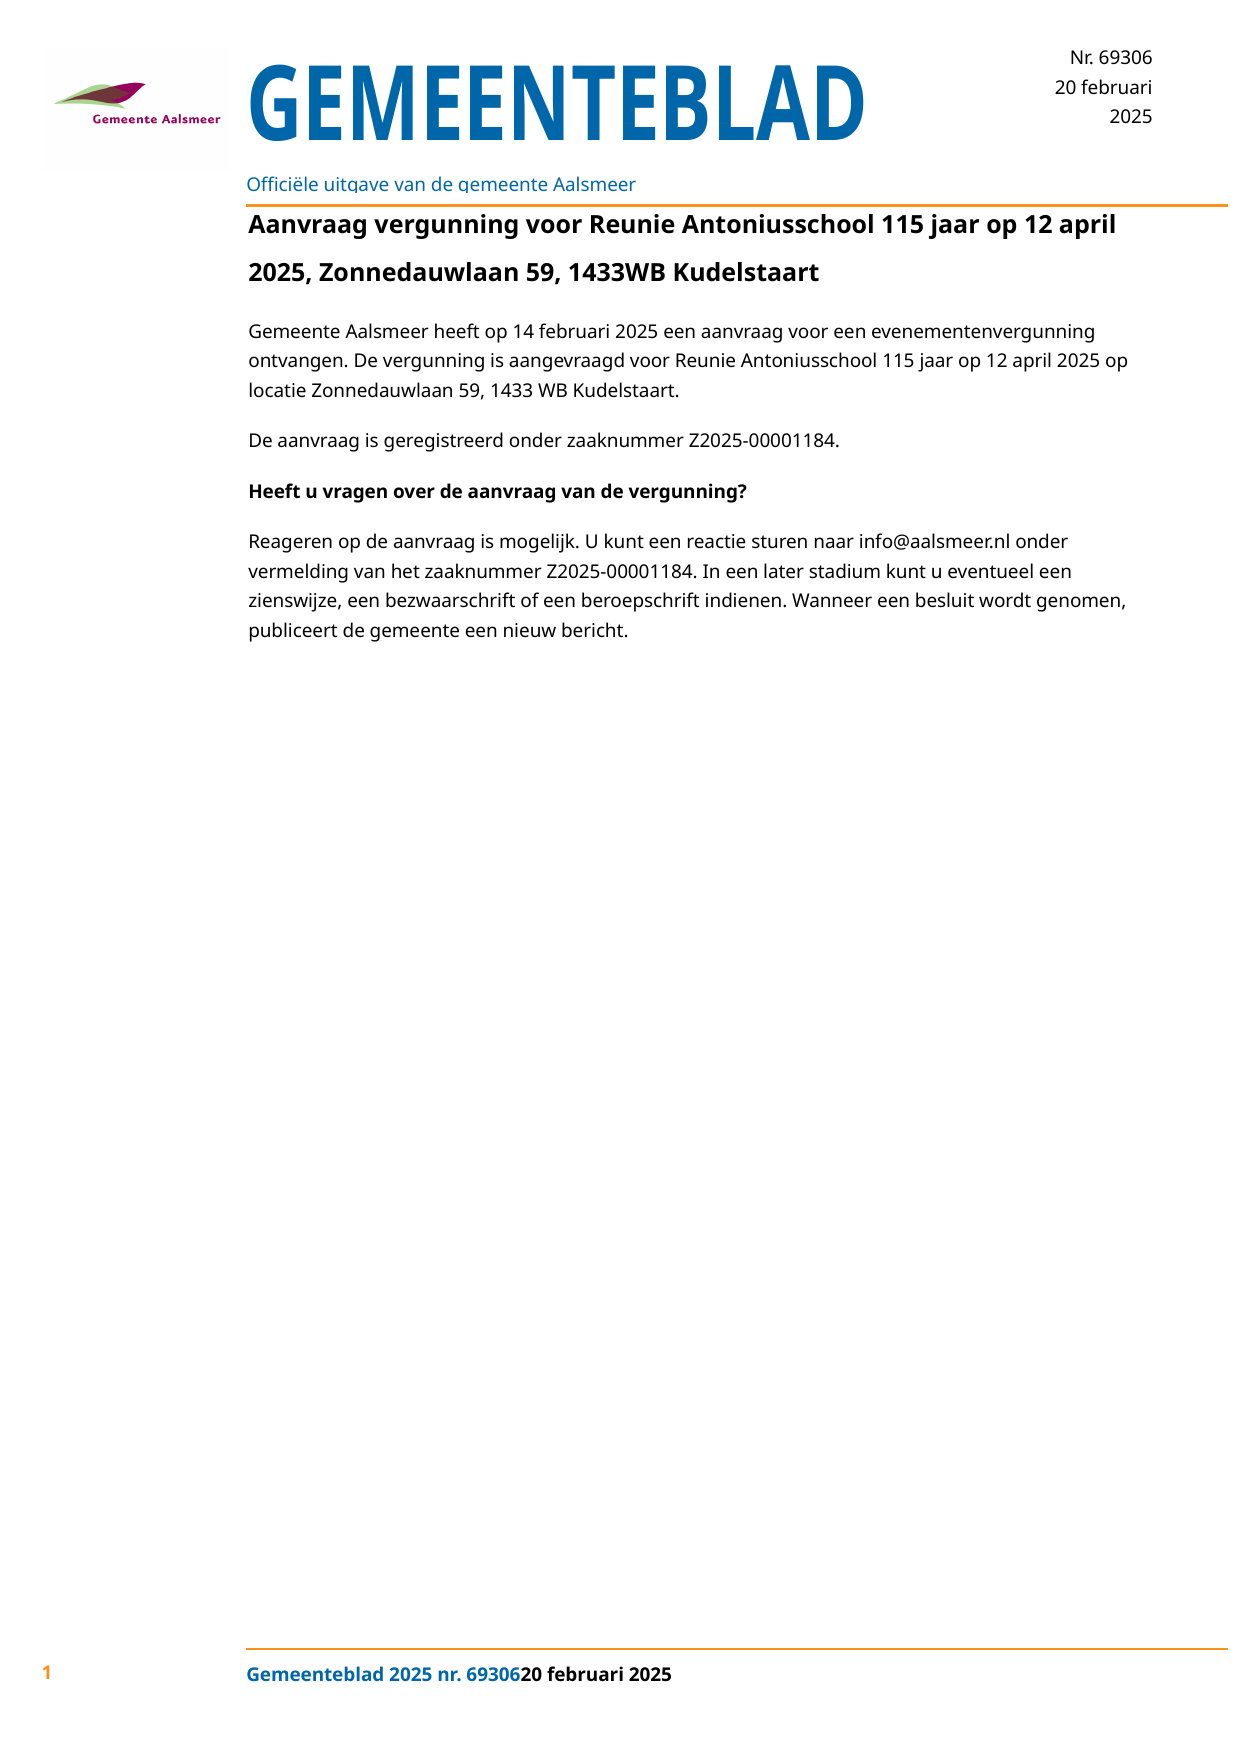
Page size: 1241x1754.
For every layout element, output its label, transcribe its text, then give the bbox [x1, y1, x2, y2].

picture [41, 47, 231, 172]
text Gemeente Aalsmeer heeft op 14 februari 2025 een aanvraag voor een evenementenvergunning ontvangen. De vergunning is aangevraagd voor Reunie Antoniusschool 115 jaar op 12 april 2025 op locatie Zonnedauwlaan 59, 1433 WB Kudelstaart. [248, 318, 1152, 403]
text Heeft u vragen over de aanvraag van de vergunning? [248, 478, 1152, 504]
text Reageren op de aanvraag is mogelijk. U kunt een reactie sturen naar info@aalsmeer.nl onder vermelding van het zaaknummer Z2025-00001184. In een later stadium kunt u eventueel een zienswijze, een bezwaarschrift of een beroepschrift indienen. Wanneer een besluit wordt genomen, publiceert de gemeente een nieuw bericht. [248, 528, 1152, 643]
text Aanvraag vergunning voor Reunie Antoniusschool 115 jaar op 12 april 2025, Zonnedauwlaan 59, 1433WB Kudelstaart [248, 207, 1152, 288]
text De aanvraag is geregistreerd onder zaaknummer Z2025-00001184. [248, 427, 1152, 453]
